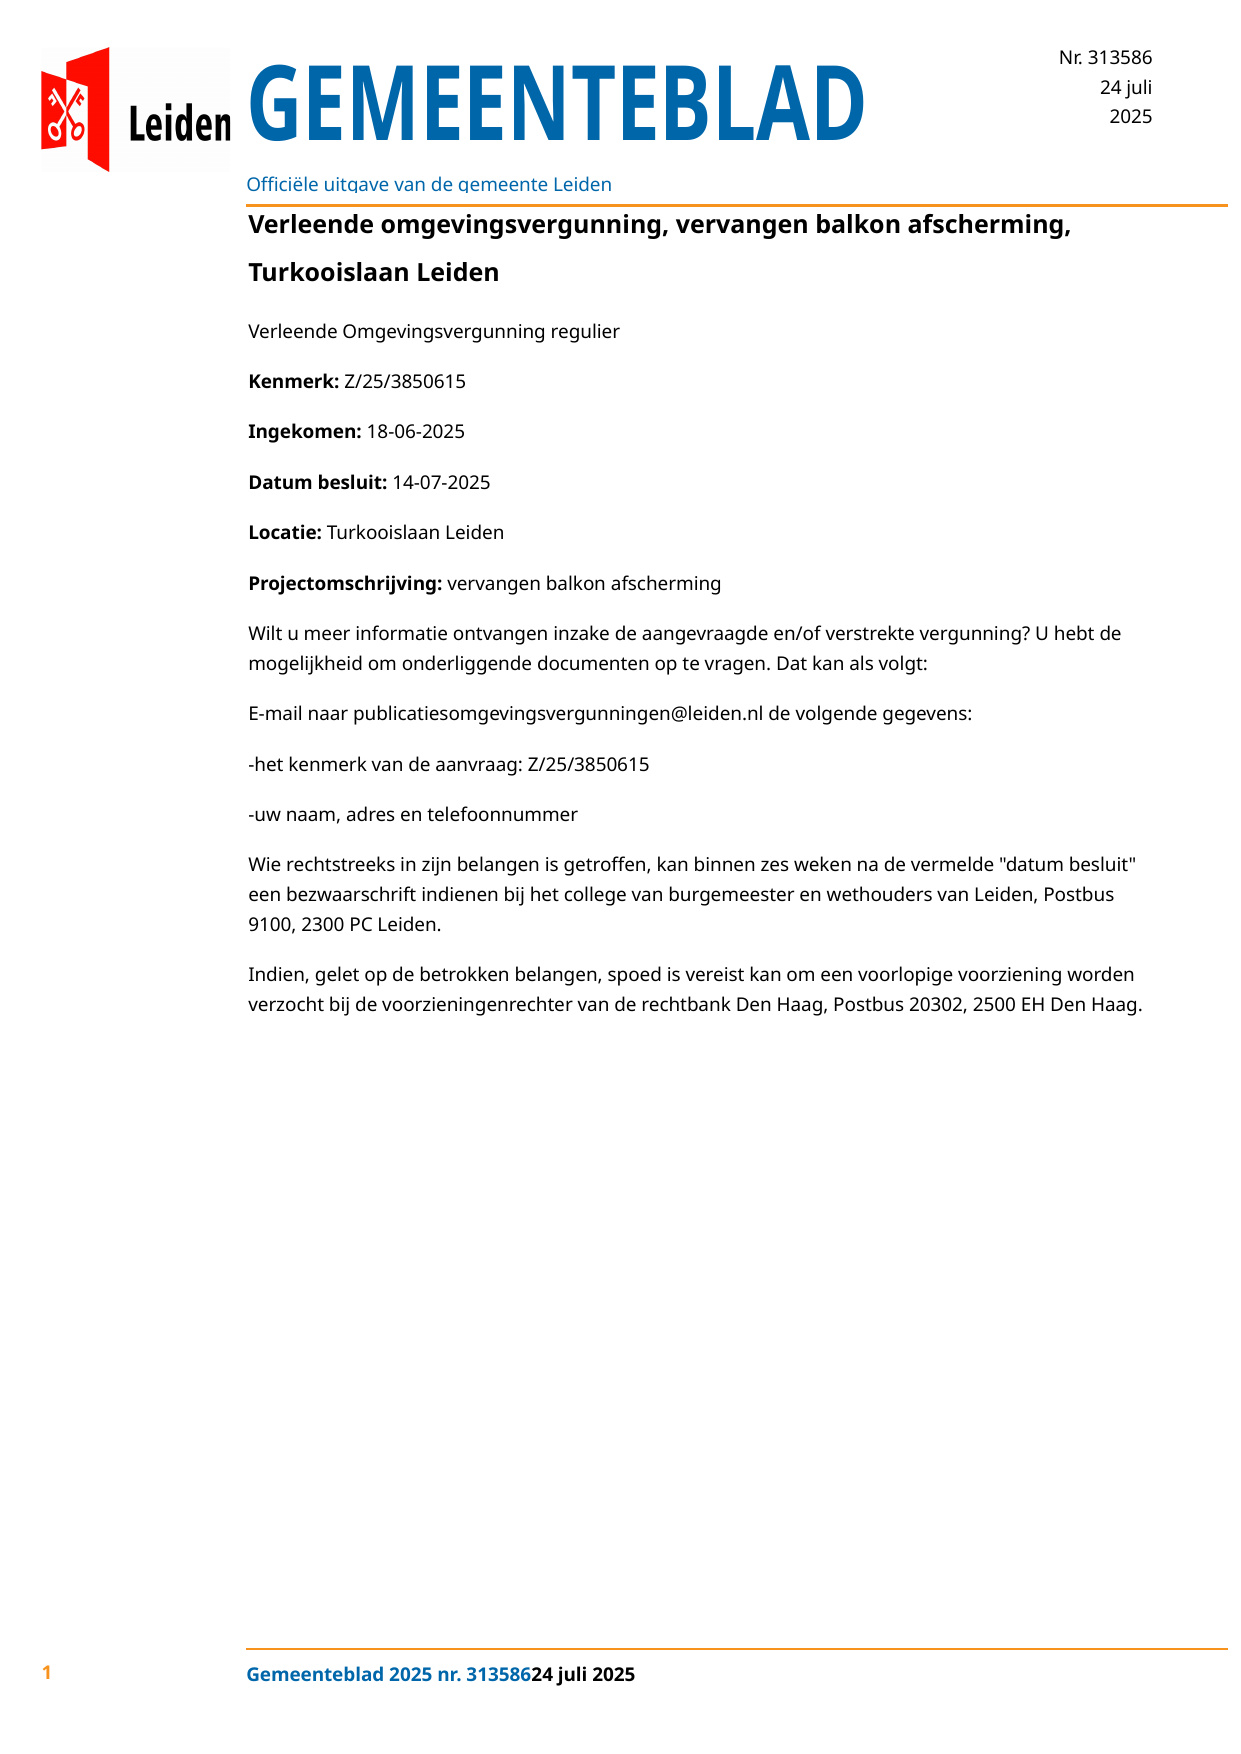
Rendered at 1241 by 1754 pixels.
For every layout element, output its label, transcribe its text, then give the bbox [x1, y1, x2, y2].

text -uw naam, adres en telefoonnummer [248, 801, 1152, 827]
text Verleende Omgevingsvergunning regulier [248, 318, 1152, 344]
text Datum besluit: 14-07-2025 [248, 469, 1152, 495]
text Indien, gelet op de betrokken belangen, spoed is vereist kan om een voorlopige voorziening worden verzocht bij de voorzieningenrechter van de rechtbank Den Haag, Postbus 20302, 2500 EH Den Haag. [248, 961, 1152, 1017]
text Wilt u meer informatie ontvangen inzake de aangevraagde en/of verstrekte vergunning? U hebt de mogelijkheid om onderliggende documenten op te vragen. Dat kan als volgt: [248, 620, 1152, 676]
text Wie rechtstreeks in zijn belangen is getroffen, kan binnen zes weken na de vermelde "datum besluit" een bezwaarschrift indienen bij het college van burgemeester en wethouders van Leiden, Postbus 9100, 2300 PC Leiden. [248, 852, 1152, 937]
text Verleende omgevingsvergunning, vervangen balkon afscherming, Turkooislaan Leiden [248, 207, 1152, 288]
text E-mail naar publicatiesomgevingsvergunningen@leiden.nl de volgende gegevens: [248, 700, 1152, 726]
text -het kenmerk van de aanvraag: Z/25/3850615 [248, 751, 1152, 777]
picture [41, 47, 231, 172]
text Projectomschrijving: vervangen balkon afscherming [248, 570, 1152, 596]
text Locatie: Turkooislaan Leiden [248, 519, 1152, 545]
text Kenmerk: Z/25/3850615 [248, 368, 1152, 394]
text Ingekomen: 18-06-2025 [248, 419, 1152, 444]
